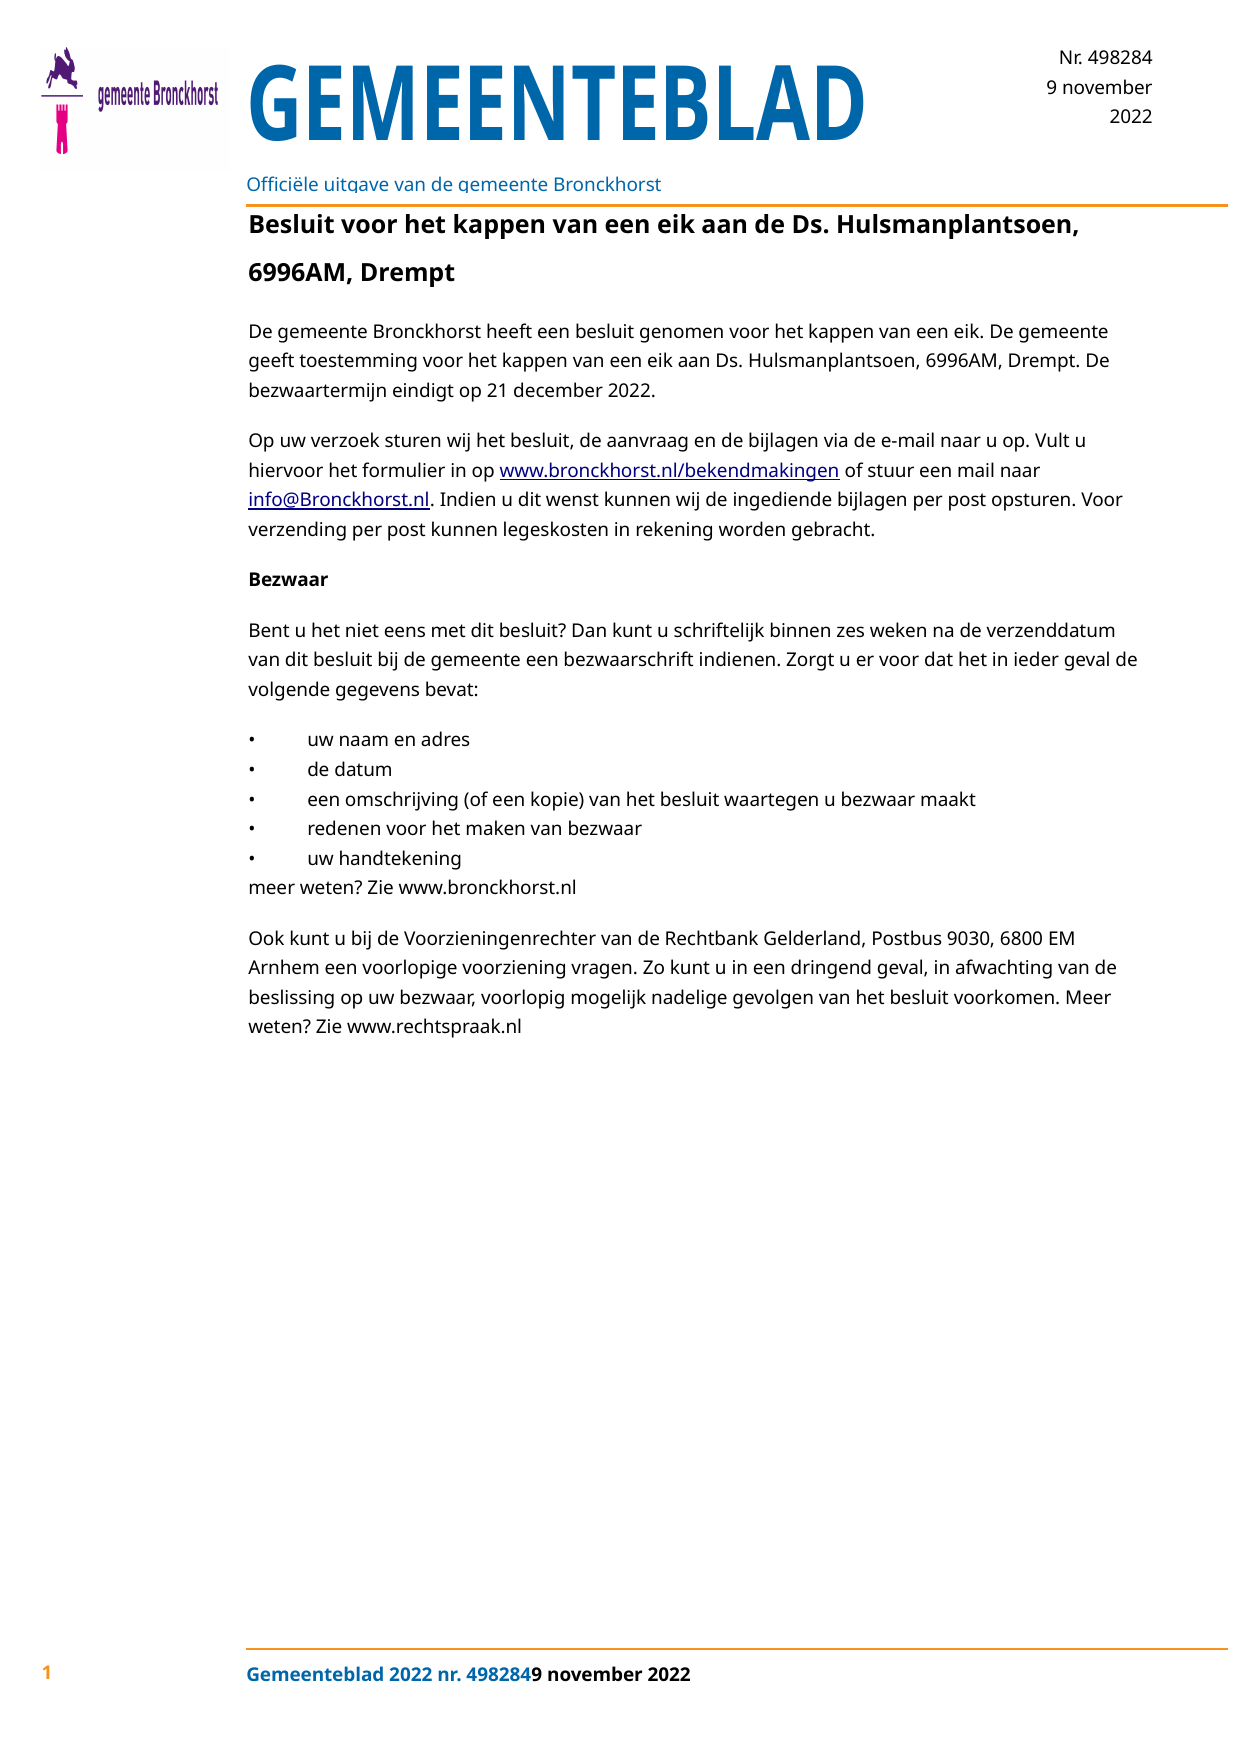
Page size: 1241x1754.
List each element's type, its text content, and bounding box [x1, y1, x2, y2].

text Besluit voor het kappen van een eik aan de Ds. Hulsmanplantsoen, 6996AM, Drempt [248, 207, 1152, 288]
list redenen voor het maken van bezwaar [248, 815, 1152, 841]
text De gemeente Bronckhorst heeft een besluit genomen voor het kappen van een eik. De gemeente geeft toestemming voor het kappen van een eik aan Ds. Hulsmanplantsoen, 6996AM, Drempt. De bezwaartermijn eindigt op 21 december 2022. [248, 318, 1152, 403]
list uw handtekening [248, 845, 1152, 871]
text Bent u het niet eens met dit besluit? Dan kunt u schriftelijk binnen zes weken na de verzenddatum van dit besluit bij de gemeente een bezwaarschrift indienen. Zorgt u er voor dat het in ieder geval de volgende gegevens bevat: [248, 617, 1152, 702]
picture [41, 47, 231, 172]
list de datum [248, 756, 1152, 782]
list een omschrijving (of een kopie) van het besluit waartegen u bezwaar maakt [248, 786, 1152, 812]
text Ook kunt u bij de Voorzieningenrechter van de Rechtbank Gelderland, Postbus 9030, 6800 EM Arnhem een voorlopige voorziening vragen. Zo kunt u in een dringend geval, in afwachting van de beslissing op uw bezwaar, voorlopig mogelijk nadelige gevolgen van het besluit voorkomen. Meer weten? Zie www.rechtspraak.nl [248, 925, 1152, 1039]
text Bezwaar [248, 567, 1152, 592]
text Op uw verzoek sturen wij het besluit, de aanvraag en de bijlagen via de e-mail naar u op. Vult u hiervoor het formulier in op www.bronckhorst.nl/bekendmakingen of stuur een mail naar info@Bronckhorst.nl. Indien u dit wenst kunnen wij de ingediende bijlagen per post opsturen. Voor verzending per post kunnen legeskosten in rekening worden gebracht. [248, 427, 1152, 542]
text meer weten? Zie www.bronckhorst.nl [248, 874, 1152, 900]
list uw naam en adres [248, 727, 1152, 752]
